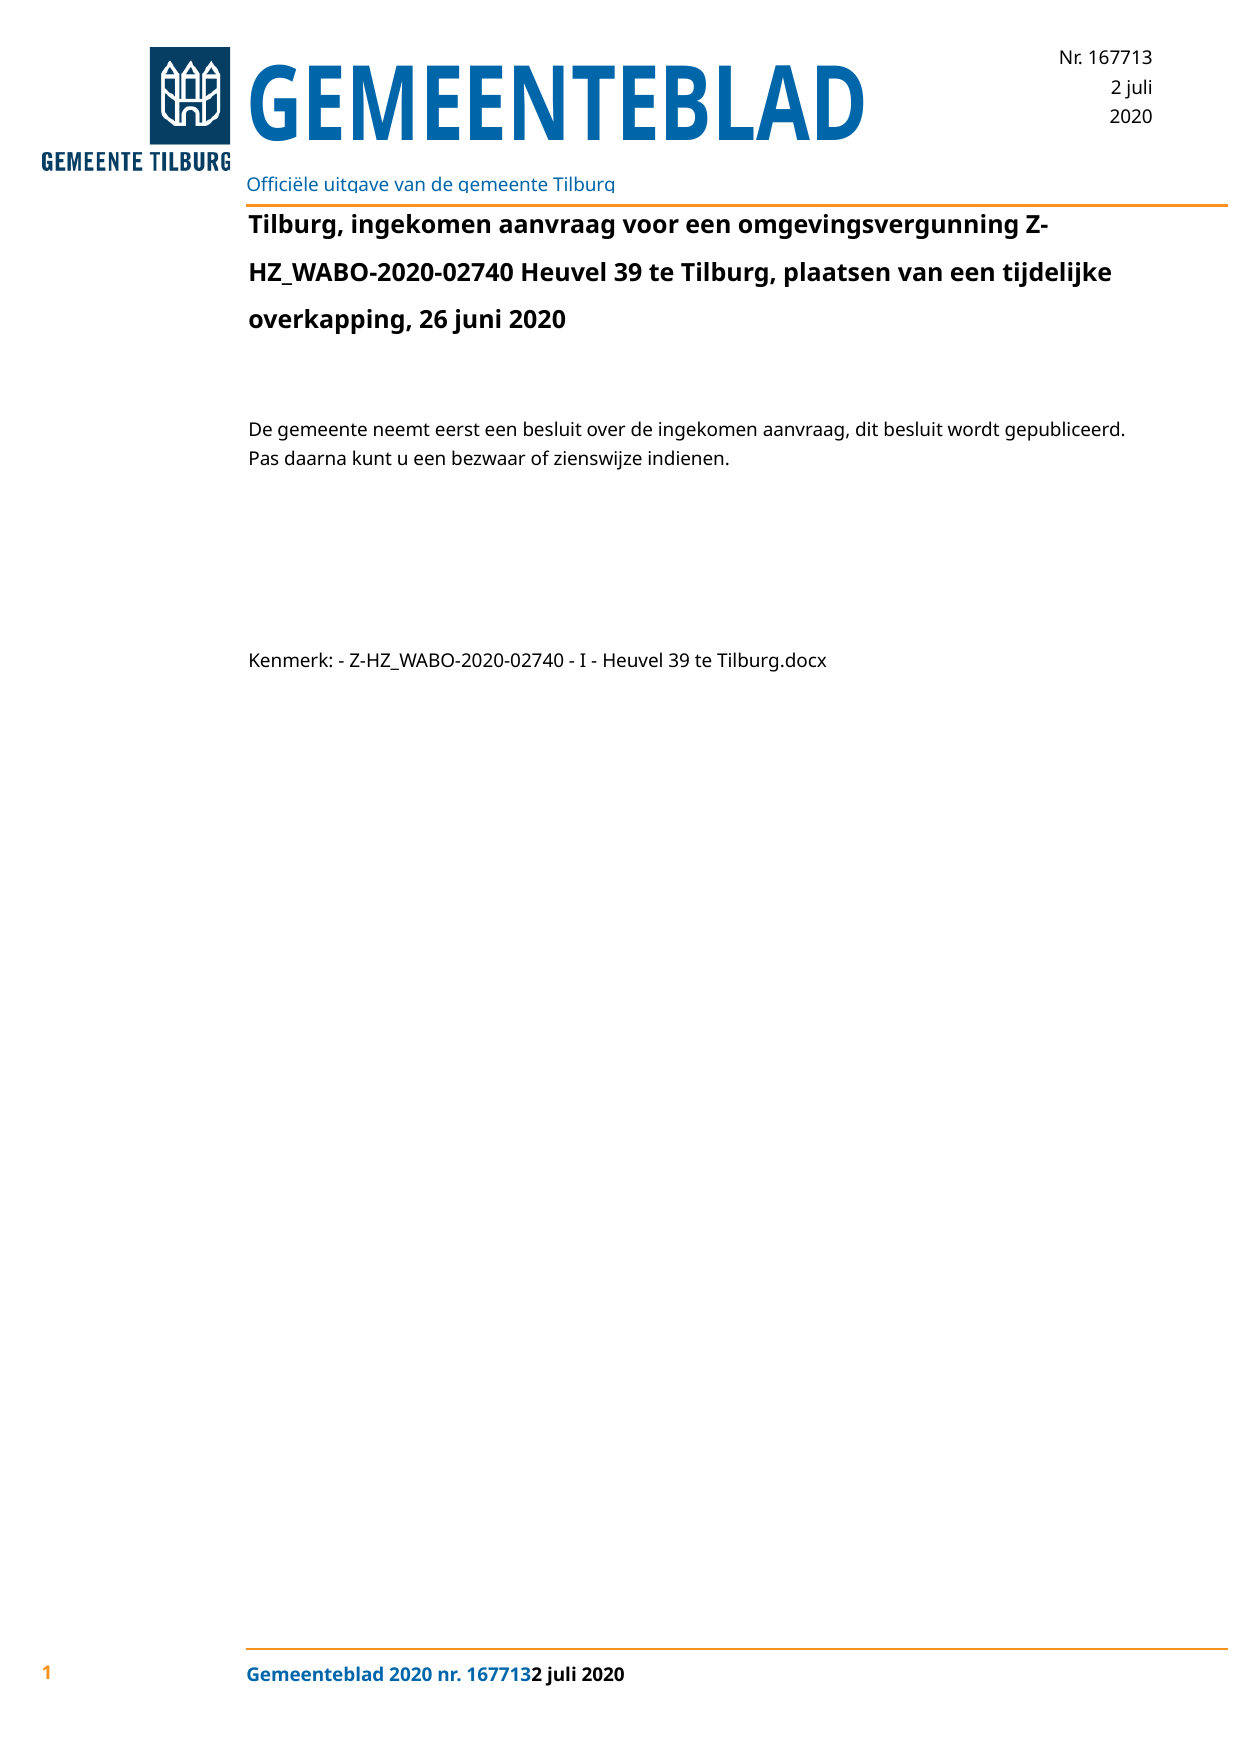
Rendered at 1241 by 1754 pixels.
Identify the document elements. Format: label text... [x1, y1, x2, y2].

text De gemeente neemt eerst een besluit over de ingekomen aanvraag, dit besluit wordt gepubliceerd. Pas daarna kunt u een bezwaar of zienswijze indienen. [248, 416, 1152, 471]
picture [41, 47, 231, 172]
text Kenmerk: - Z-HZ_WABO-2020-02740 - I - Heuvel 39 te Tilburg.docx [248, 647, 1152, 673]
text Tilburg, ingekomen aanvraag voor een omgevingsvergunning Z-HZ_WABO-2020-02740 Heuvel 39 te Tilburg, plaatsen van een tijdelijke overkapping, 26 juni 2020 [248, 207, 1152, 336]
